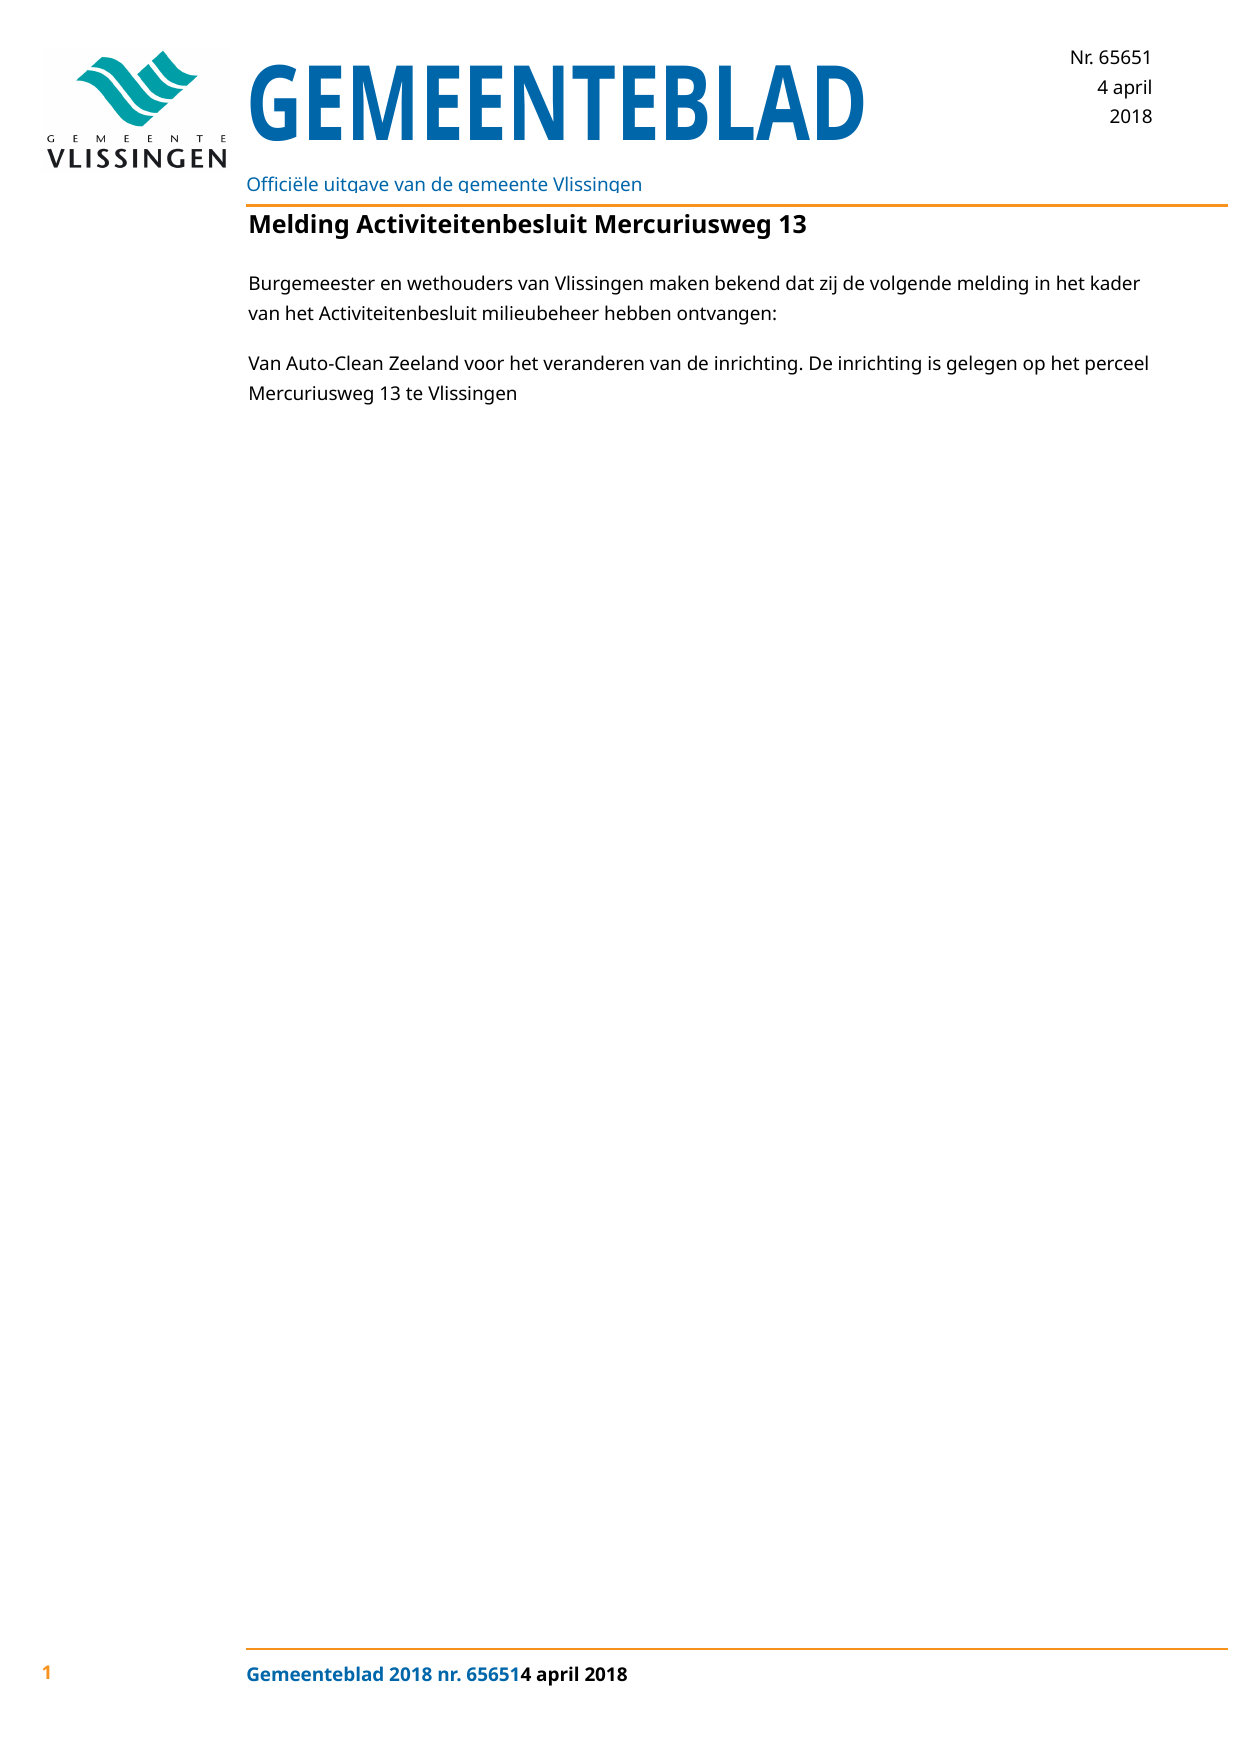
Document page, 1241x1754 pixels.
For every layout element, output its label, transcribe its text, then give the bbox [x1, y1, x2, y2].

text Burgemeester en wethouders van Vlissingen maken bekend dat zij de volgende melding in het kader van het Activiteitenbesluit milieubeheer hebben ontvangen: [248, 270, 1152, 326]
text Van Auto-Clean Zeeland voor het veranderen van de inrichting. De inrichting is gelegen op het perceel Mercuriusweg 13 te Vlissingen [248, 350, 1152, 406]
text Melding Activiteitenbesluit Mercuriusweg 13 [248, 207, 1152, 241]
picture [41, 47, 231, 172]
